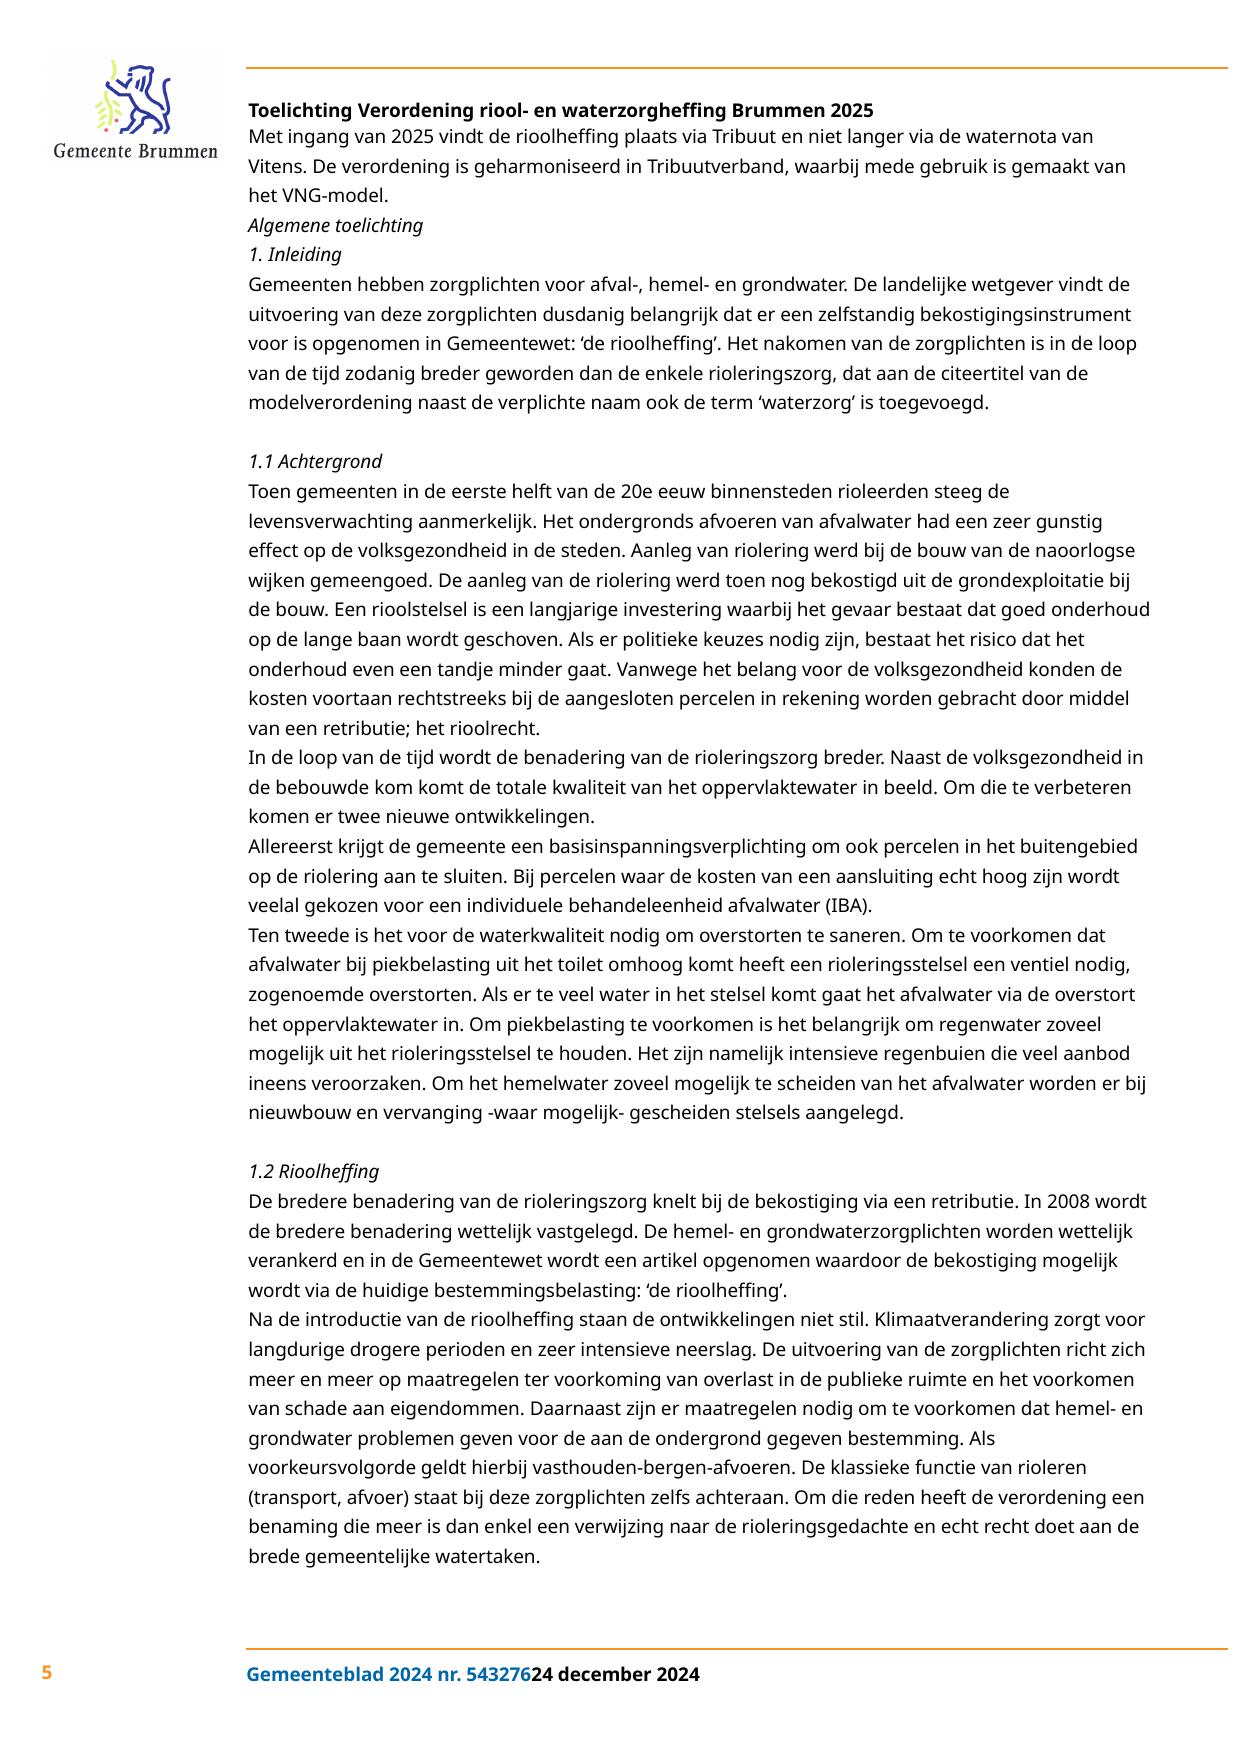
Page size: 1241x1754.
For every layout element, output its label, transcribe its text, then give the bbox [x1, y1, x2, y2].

text Na de introductie van de rioolheffing staan de ontwikkelingen niet stil. Klimaatverandering zorgt voor langdurige drogere perioden en zeer intensieve neerslag. De uitvoering van de zorgplichten richt zich meer en meer op maatregelen ter voorkoming van overlast in de publieke ruimte en het voorkomen van schade aan eigendommen. Daarnaast zijn er maatregelen nodig om te voorkomen dat hemel- en grondwater problemen geven voor de aan de ondergrond gegeven bestemming. Als voorkeursvolgorde geldt hierbij vasthouden-bergen-afvoeren. De klassieke functie van rioleren (transport, afvoer) staat bij deze zorgplichten zelfs achteraan. Om die reden heeft de verordening een benaming die meer is dan enkel een verwijzing naar de rioleringsgedachte en echt recht doet aan de brede gemeentelijke watertaken. [248, 1307, 1152, 1569]
text Gemeenten hebben zorgplichten voor afval-, hemel- en grondwater. De landelijke wetgever vindt de uitvoering van deze zorgplichten dusdanig belangrijk dat er een zelfstandig bekostigingsinstrument voor is opgenomen in Gemeentewet: ‘de rioolheffing’. Het nakomen van de zorgplichten is in de loop van de tijd zodanig breder geworden dan de enkele rioleringszorg, dat aan de citeertitel van de modelverordening naast de verplichte naam ook de term ‘waterzorg’ is toegevoegd. [248, 271, 1152, 415]
text Ten tweede is het voor de waterkwaliteit nodig om overstorten te saneren. Om te voorkomen dat afvalwater bij piekbelasting uit het toilet omhoog komt heeft een rioleringsstelsel een ventiel nodig, zogenoemde overstorten. Als er te veel water in het stelsel komt gaat het afvalwater via de overstort het oppervlaktewater in. Om piekbelasting te voorkomen is het belangrijk om regenwater zoveel mogelijk uit het rioleringsstelsel te houden. Het zijn namelijk intensieve regenbuien die veel aanbod ineens veroorzaken. Om het hemelwater zoveel mogelijk te scheiden van het afvalwater worden er bij nieuwbouw en vervanging -waar mogelijk- gescheiden stelsels aangelegd. [248, 922, 1152, 1125]
text In de loop van de tijd wordt de benadering van de rioleringszorg breder. Naast de volksgezondheid in de bebouwde kom komt de totale kwaliteit van het oppervlaktewater in beeld. Om die te verbeteren komen er twee nieuwe ontwikkelingen. [248, 744, 1152, 829]
text 1.1 Achtergrond [248, 449, 1152, 474]
picture [41, 47, 231, 172]
text 1.2 Rioolheffing [248, 1159, 1152, 1184]
text De bredere benadering van de rioleringszorg knelt bij de bekostiging via een retributie. In 2008 wordt de bredere benadering wettelijk vastgelegd. De hemel- en grondwaterzorgplichten worden wettelijk verankerd en in de Gemeentewet wordt een artikel opgenomen waardoor de bekostiging mogelijk wordt via de huidige bestemmingsbelasting: ‘de rioolheffing’. [248, 1188, 1152, 1303]
text Toen gemeenten in de eerste helft van de 20e eeuw binnensteden rioleerden steeg de levensverwachting aanmerkelijk. Het ondergronds afvoeren van afvalwater had een zeer gunstig effect op de volksgezondheid in de steden. Aanleg van riolering werd bij de bouw van de naoorlogse wijken gemeengoed. De aanleg van de riolering werd toen nog bekostigd uit de grondexploitatie bij de bouw. Een rioolstelsel is een langjarige investering waarbij het gevaar bestaat dat goed onderhoud op de lange baan wordt geschoven. Als er politieke keuzes nodig zijn, bestaat het risico dat het onderhoud even een tandje minder gaat. Vanwege het belang voor de volksgezondheid konden de kosten voortaan rechtstreeks bij de aangesloten percelen in rekening worden gebracht door middel van een retributie; het rioolrecht. [248, 478, 1152, 741]
text Algemene toelichting [248, 212, 1152, 238]
text Met ingang van 2025 vindt de rioolheffing plaats via Tribuut en niet langer via de waternota van Vitens. De verordening is geharmoniseerd in Tribuutverband, waarbij mede gebruik is gemaakt van het VNG-model. [248, 123, 1152, 208]
text 1. Inleiding [248, 242, 1152, 267]
text Toelichting Verordening riool- en waterzorgheffing Brummen 2025 [248, 95, 1152, 123]
text Allereerst krijgt de gemeente een basisinspanningsverplichting om ook percelen in het buitengebied op de riolering aan te sluiten. Bij percelen waar de kosten van een aansluiting echt hoog zijn wordt veelal gekozen voor een individuele behandeleenheid afvalwater (IBA). [248, 833, 1152, 918]
